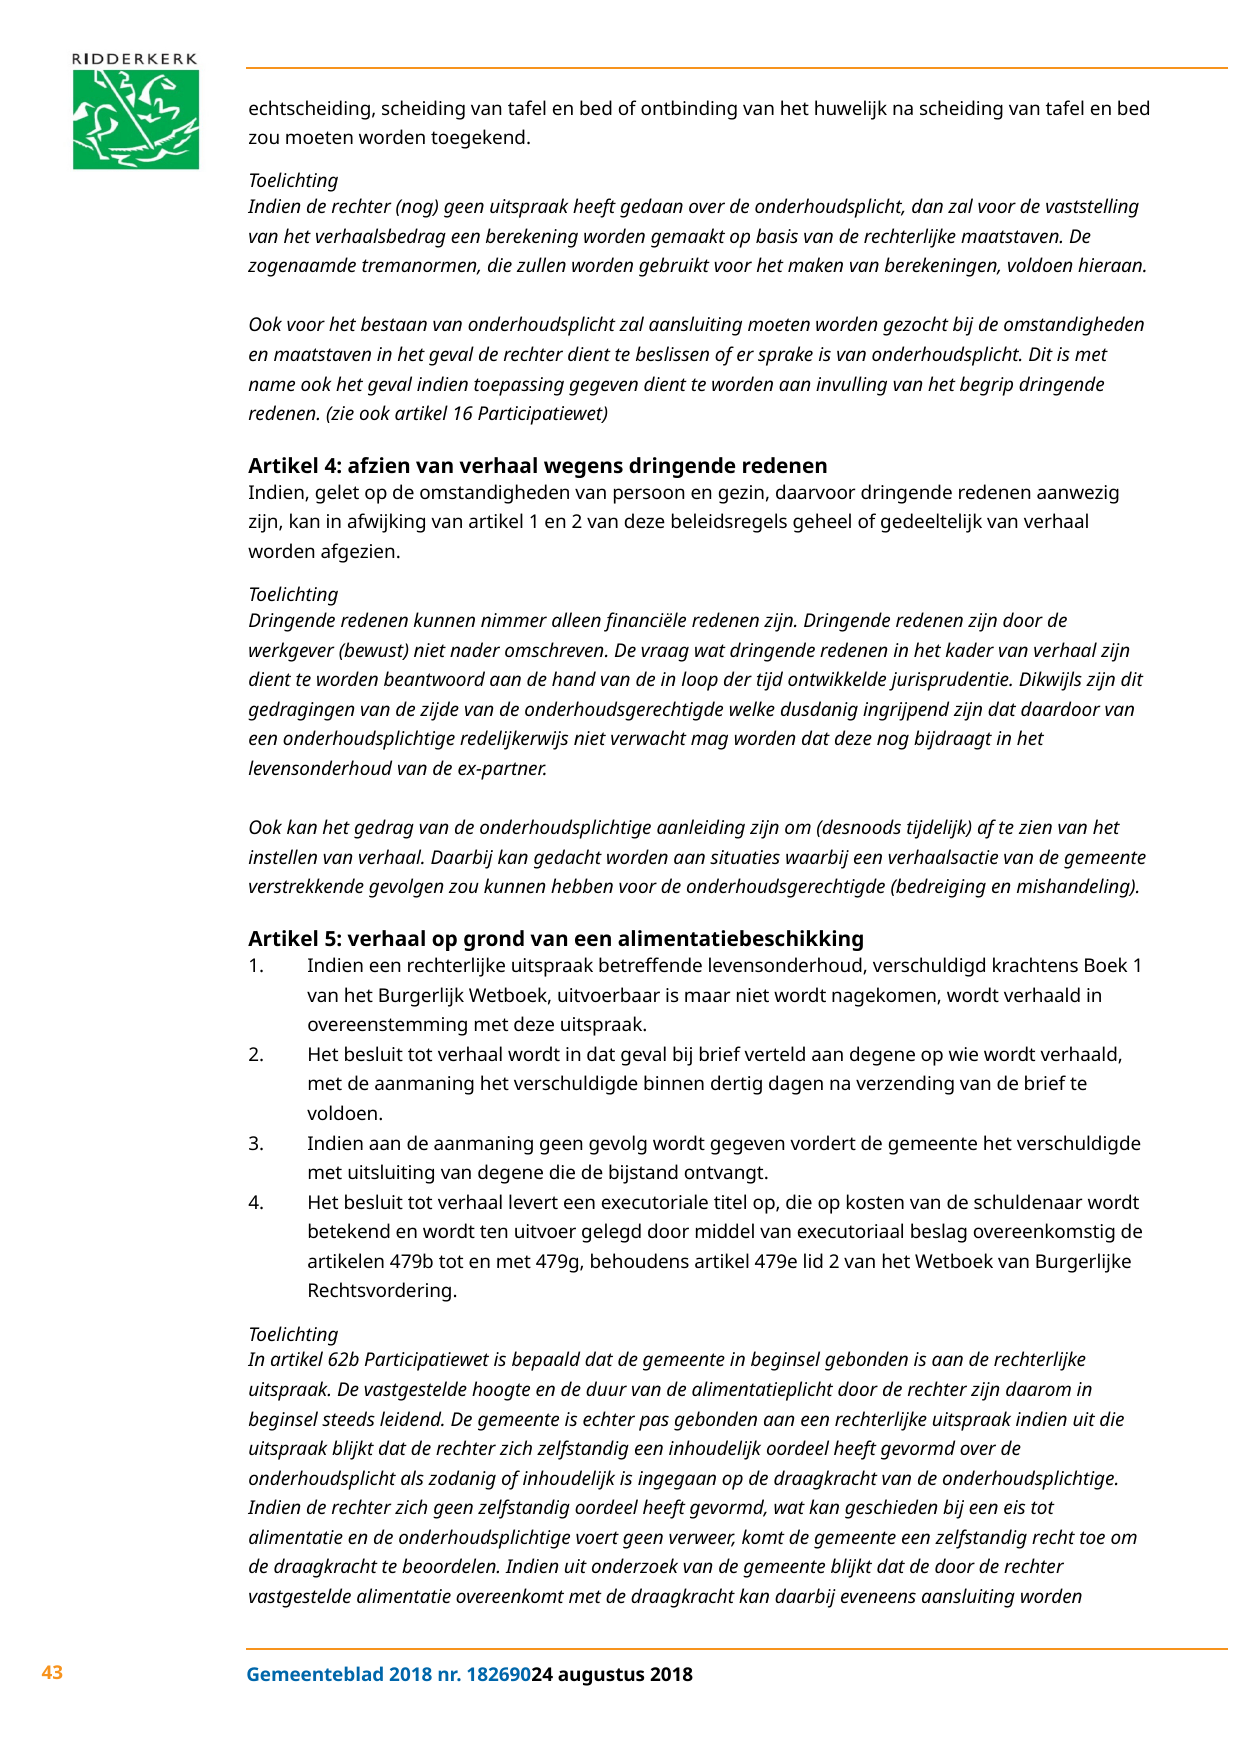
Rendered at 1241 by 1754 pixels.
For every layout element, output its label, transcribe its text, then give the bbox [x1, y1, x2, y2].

list Indien een rechterlijke uitspraak betreffende levensonderhoud, verschuldigd krachtens Boek 1 van het Burgerlijk Wetboek, uitvoerbaar is maar niet wordt nagekomen, wordt verhaald in overeenstemming met deze uitspraak. [248, 952, 1152, 1037]
text In artikel 62b Participatiewet is bepaald dat de gemeente in beginsel gebonden is aan de rechterlijke uitspraak. De vastgestelde hoogte en de duur van de alimentatieplicht door de rechter zijn daarom in beginsel steeds leidend. De gemeente is echter pas gebonden aan een rechterlijke uitspraak indien uit die uitspraak blijkt dat de rechter zich zelfstandig een inhoudelijk oordeel heeft gevormd over de onderhoudsplicht als zodanig of inhoudelijk is ingegaan op de draagkracht van de onderhoudsplichtige. Indien de rechter zich geen zelfstandig oordeel heeft gevormd, wat kan geschieden bij een eis tot alimentatie en de onderhoudsplichtige voert geen verweer, komt de gemeente een zelfstandig recht toe om de draagkracht te beoordelen. Indien uit onderzoek van de gemeente blijkt dat de door de rechter vastgestelde alimentatie overeenkomt met de draagkracht kan daarbij eveneens aansluiting worden [248, 1347, 1152, 1609]
text Indien de rechter (nog) geen uitspraak heeft gedaan over de onderhoudsplicht, dan zal voor de vaststelling van het verhaalsbedrag een berekening worden gemaakt op basis van de rechterlijke maatstaven. De zogenaamde tremanormen, die zullen worden gebruikt voor het maken van berekeningen, voldoen hieraan. [248, 193, 1152, 278]
text Toelichting [248, 1321, 1152, 1347]
text Artikel 5: verhaal op grond van een alimentatiebeschikking [248, 924, 1152, 952]
list Indien aan de aanmaning geen gevolg wordt gegeven vordert de gemeente het verschuldigde met uitsluiting van degene die de bijstand ontvangt. [248, 1130, 1152, 1185]
list Het besluit tot verhaal levert een executoriale titel op, die op kosten van de schuldenaar wordt betekend en wordt ten uitvoer gelegd door middel van executoriaal beslag overeenkomstig de artikelen 479b tot en met 479g, behoudens artikel 479e lid 2 van het Wetboek van Burgerlijke Rechtsvordering. [248, 1189, 1152, 1303]
list Het besluit tot verhaal wordt in dat geval bij brief verteld aan degene op wie wordt verhaald, met de aanmaning het verschuldigde binnen dertig dagen na verzending van de brief te voldoen. [248, 1041, 1152, 1126]
text echtscheiding, scheiding van tafel en bed of ontbinding van het huwelijk na scheiding van tafel en bed zou moeten worden toegekend. [248, 95, 1152, 150]
text Toelichting [248, 581, 1152, 607]
picture [41, 47, 231, 172]
text Ook voor het bestaan van onderhoudsplicht zal aansluiting moeten worden gezocht bij de omstandigheden en maatstaven in het geval de rechter dient te beslissen of er sprake is van onderhoudsplicht. Dit is met name ook het geval indien toepassing gegeven dient te worden aan invulling van het begrip dringende redenen. (zie ook artikel 16 Participatiewet) [248, 312, 1152, 426]
text Ook kan het gedrag van de onderhoudsplichtige aanleiding zijn om (desnoods tijdelijk) af te zien van het instellen van verhaal. Daarbij kan gedacht worden aan situaties waarbij een verhaalsactie van de gemeente verstrekkende gevolgen zou kunnen hebben voor de onderhoudsgerechtigde (bedreiging en mishandeling). [248, 814, 1152, 899]
text Indien, gelet op de omstandigheden van persoon en gezin, daarvoor dringende redenen aanwezig zijn, kan in afwijking van artikel 1 en 2 van deze beleidsregels geheel of gedeeltelijk van verhaal worden afgezien. [248, 479, 1152, 564]
text Artikel 4: afzien van verhaal wegens dringende redenen [248, 451, 1152, 479]
text Toelichting [248, 167, 1152, 193]
text Dringende redenen kunnen nimmer alleen financiële redenen zijn. Dringende redenen zijn door de werkgever (bewust) niet nader omschreven. De vraag wat dringende redenen in het kader van verhaal zijn dient te worden beantwoord aan de hand van de in loop der tijd ontwikkelde jurisprudentie. Dikwijls zijn dit gedragingen van de zijde van de onderhoudsgerechtigde welke dusdanig ingrijpend zijn dat daardoor van een onderhoudsplichtige redelijkerwijs niet verwacht mag worden dat deze nog bijdraagt in het levensonderhoud van de ex-partner. [248, 607, 1152, 781]
